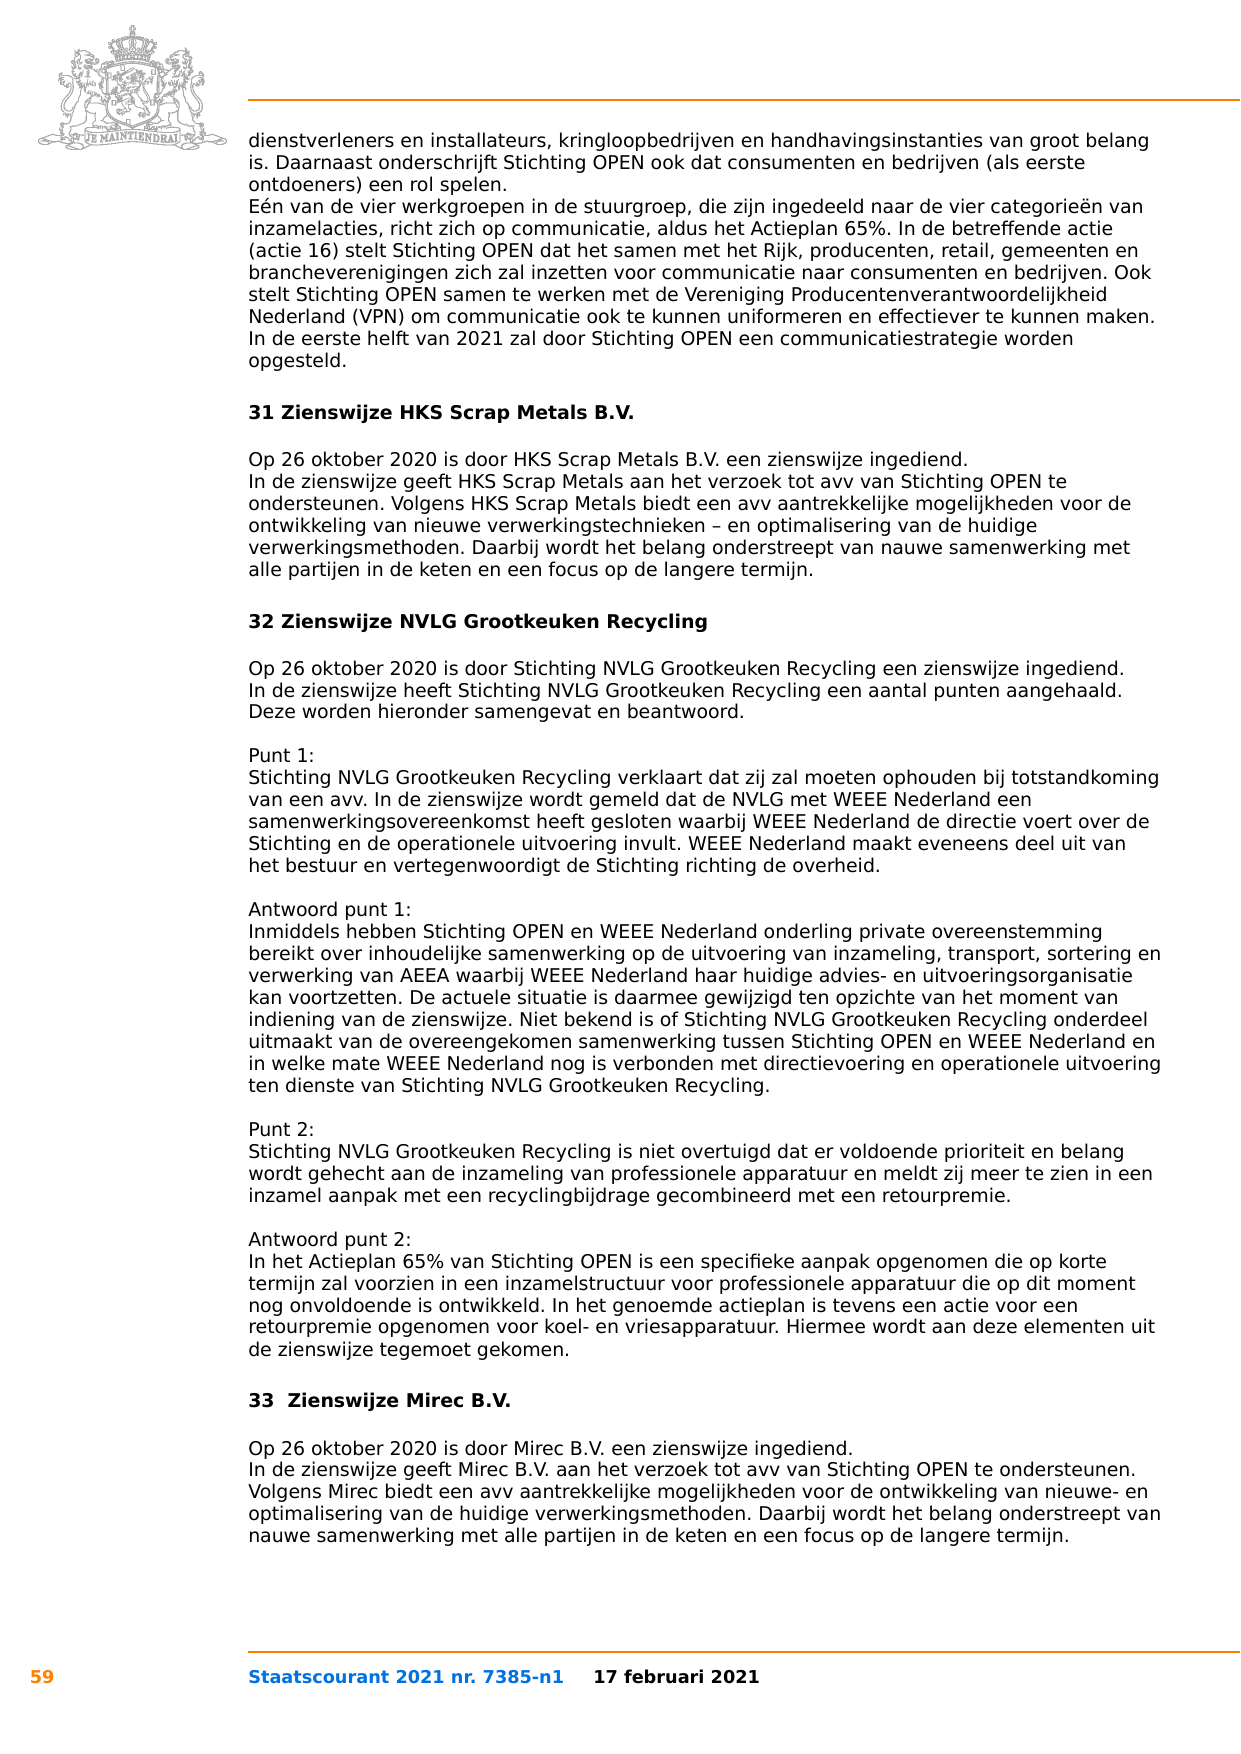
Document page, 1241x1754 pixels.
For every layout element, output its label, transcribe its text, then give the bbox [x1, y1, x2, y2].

text In het Actieplan 65% van Stichting OPEN is een specifieke aanpak opgenomen die op korte termijn zal voorzien in een inzamelstructuur voor professionele apparatuur die op dit moment nog onvoldoende is ontwikkeld. In het genoemde actieplan is tevens een actie voor een retourpremie opgenomen voor koel- en vriesapparatuur. Hiermee wordt aan deze elementen uit de zienswijze tegemoet gekomen. [248, 1251, 1163, 1360]
text Op 26 oktober 2020 is door HKS Scrap Metals B.V. een zienswijze ingediend. [248, 449, 1163, 471]
text Stichting NVLG Grootkeuken Recycling is niet overtuigd dat er voldoende prioriteit en belang wordt gehecht aan de inzameling van professionele apparatuur en meldt zij meer te zien in een inzamel aanpak met een recyclingbijdrage gecombineerd met een retourpremie. [248, 1141, 1163, 1207]
text Op 26 oktober 2020 is door Mirec B.V. een zienswijze ingediend. [248, 1437, 1163, 1459]
picture [38, 25, 227, 150]
subtitle 32 Zienswijze NVLG Grootkeuken Recycling [248, 611, 1163, 632]
text In de zienswijze heeft Stichting NVLG Grootkeuken Recycling een aantal punten aangehaald. Deze worden hieronder samengevat en beantwoord. [248, 679, 1163, 723]
subtitle 33 Zienswijze Mirec B.V. [248, 1390, 1163, 1412]
text Op 26 oktober 2020 is door Stichting NVLG Grootkeuken Recycling een zienswijze ingediend. [248, 657, 1163, 679]
text dienstverleners en installateurs, kringloopbedrijven en handhavingsinstanties van groot belang is. Daarnaast onderschrijft Stichting OPEN ook dat consumenten en bedrijven (als eerste ontdoeners) een rol spelen. [248, 130, 1163, 196]
text Eén van de vier werkgroepen in de stuurgroep, die zijn ingedeeld naar de vier categorieën van inzamelacties, richt zich op communicatie, aldus het Actieplan 65%. In de betreffende actie (actie 16) stelt Stichting OPEN dat het samen met het Rijk, producenten, retail, gemeenten en brancheverenigingen zich zal inzetten voor communicatie naar consumenten en bedrijven. Ook stelt Stichting OPEN samen te werken met de Vereniging Producentenverantwoordelijkheid Nederland (VPN) om communicatie ook te kunnen uniformeren en effectiever te kunnen maken. In de eerste helft van 2021 zal door Stichting OPEN een communicatiestrategie worden opgesteld. [248, 196, 1163, 372]
text Antwoord punt 1: [248, 899, 1163, 921]
text In de zienswijze geeft HKS Scrap Metals aan het verzoek tot avv van Stichting OPEN te ondersteunen. Volgens HKS Scrap Metals biedt een avv aantrekkelijke mogelijkheden voor de ontwikkeling van nieuwe verwerkingstechnieken – en optimalisering van de huidige verwerkingsmethoden. Daarbij wordt het belang onderstreept van nauwe samenwerking met alle partijen in de keten en een focus op de langere termijn. [248, 471, 1163, 581]
text In de zienswijze geeft Mirec B.V. aan het verzoek tot avv van Stichting OPEN te ondersteunen. Volgens Mirec biedt een avv aantrekkelijke mogelijkheden voor de ontwikkeling van nieuwe- en optimalisering van de huidige verwerkingsmethoden. Daarbij wordt het belang onderstreept van nauwe samenwerking met alle partijen in de keten en een focus op de langere termijn. [248, 1459, 1163, 1547]
text Inmiddels hebben Stichting OPEN en WEEE Nederland onderling private overeenstemming bereikt over inhoudelijke samenwerking op de uitvoering van inzameling, transport, sortering en verwerking van AEEA waarbij WEEE Nederland haar huidige advies- en uitvoeringsorganisatie kan voortzetten. De actuele situatie is daarmee gewijzigd ten opzichte van het moment van indiening van de zienswijze. Niet bekend is of Stichting NVLG Grootkeuken Recycling onderdeel uitmaakt van de overeengekomen samenwerking tussen Stichting OPEN en WEEE Nederland en in welke mate WEEE Nederland nog is verbonden met directievoering en operationele uitvoering ten dienste van Stichting NVLG Grootkeuken Recycling. [248, 921, 1163, 1097]
subtitle 31 Zienswijze HKS Scrap Metals B.V. [248, 402, 1163, 424]
text Punt 2: [248, 1119, 1163, 1141]
text Antwoord punt 2: [248, 1228, 1163, 1251]
text Punt 1: [248, 745, 1163, 767]
text Stichting NVLG Grootkeuken Recycling verklaart dat zij zal moeten ophouden bij totstandkoming van een avv. In de zienswijze wordt gemeld dat de NVLG met WEEE Nederland een samenwerkingsovereenkomst heeft gesloten waarbij WEEE Nederland de directie voert over de Stichting en de operationele uitvoering invult. WEEE Nederland maakt eveneens deel uit van het bestuur en vertegenwoordigt de Stichting richting de overheid. [248, 767, 1163, 877]
